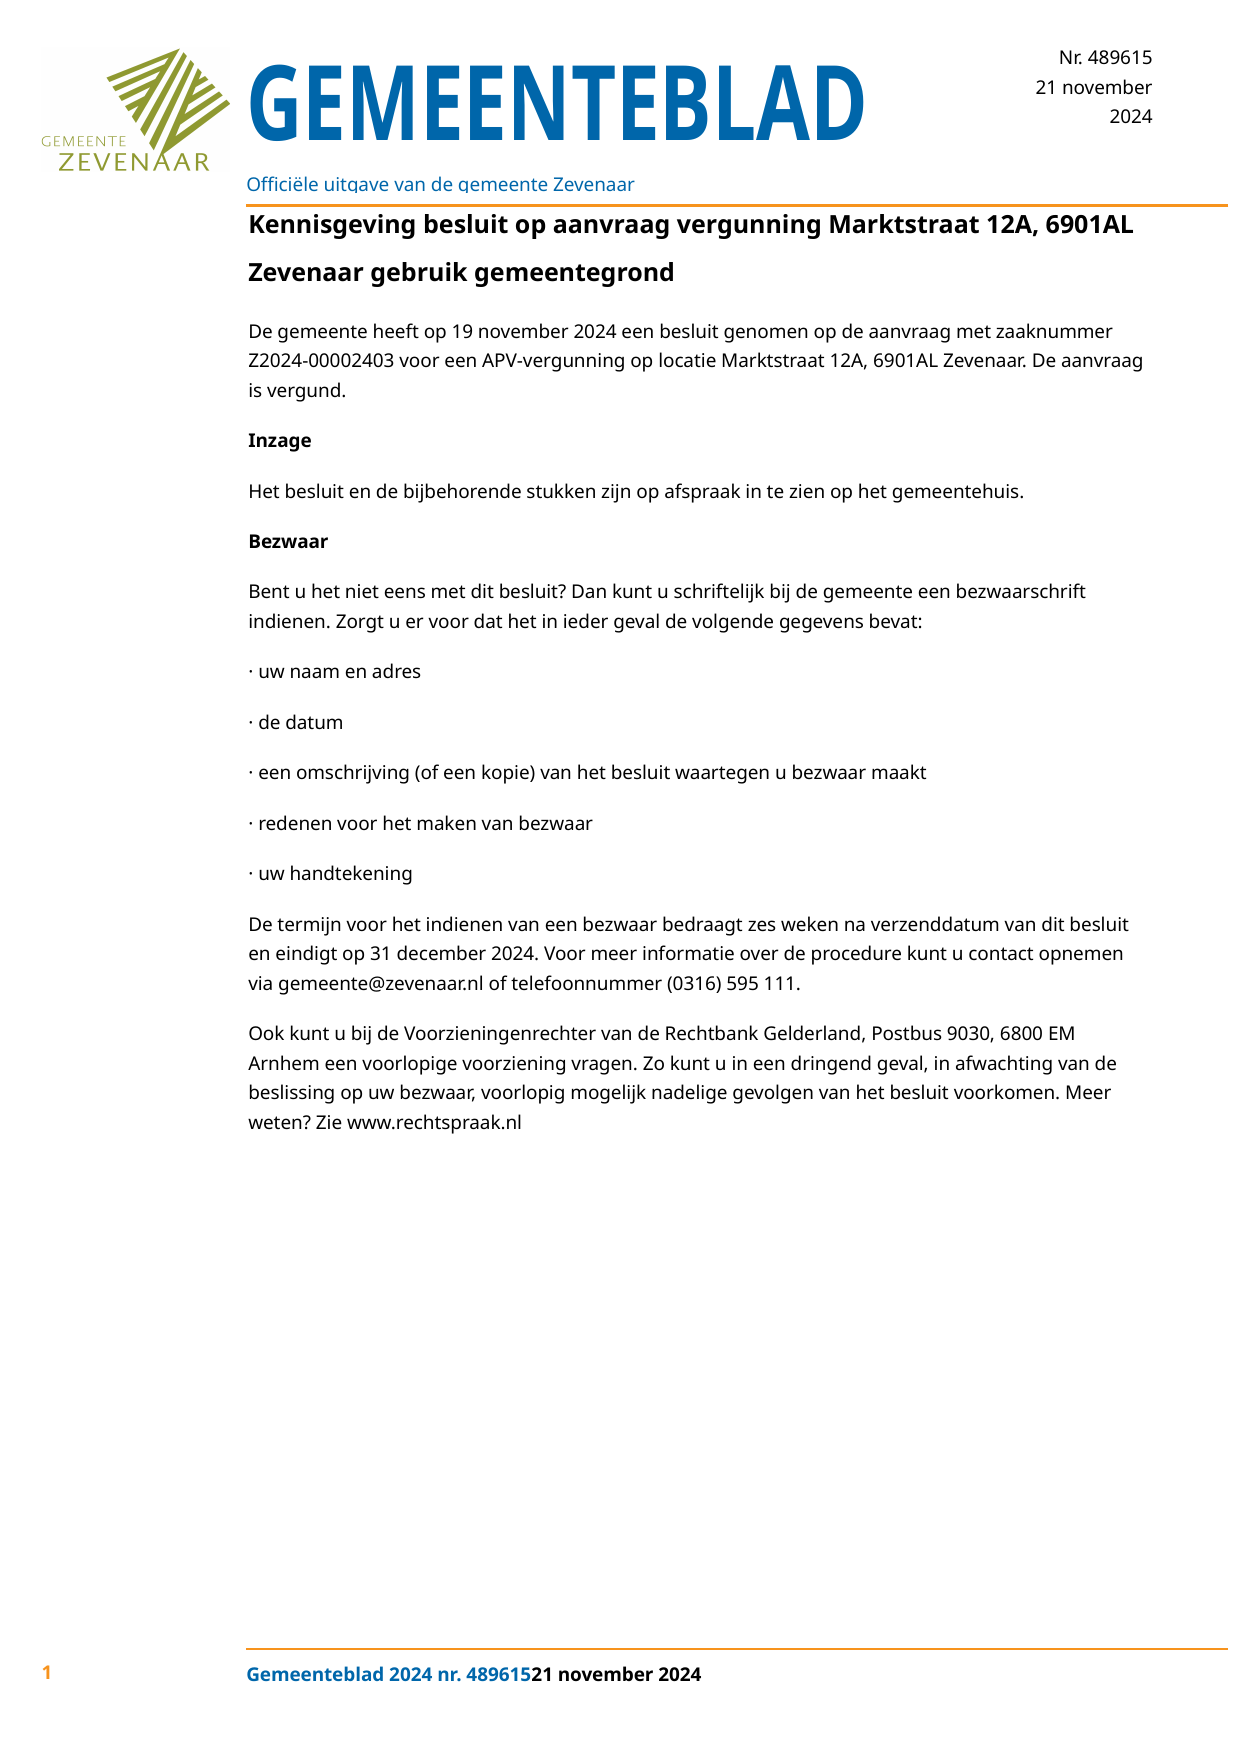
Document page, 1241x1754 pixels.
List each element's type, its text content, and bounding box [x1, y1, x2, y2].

text Ook kunt u bij de Voorzieningenrechter van de Rechtbank Gelderland, Postbus 9030, 6800 EM Arnhem een voorlopige voorziening vragen. Zo kunt u in een dringend geval, in afwachting van de beslissing op uw bezwaar, voorlopig mogelijk nadelige gevolgen van het besluit voorkomen. Meer weten? Zie www.rechtspraak.nl [248, 1020, 1152, 1135]
text · de datum [248, 709, 1152, 735]
text Inzage [248, 427, 1152, 453]
text · uw handtekening [248, 860, 1152, 886]
picture [41, 47, 231, 172]
text · uw naam en adres [248, 659, 1152, 684]
text De gemeente heeft op 19 november 2024 een besluit genomen op de aanvraag met zaaknummer Z2024-00002403 voor een APV-vergunning op locatie Marktstraat 12A, 6901AL Zevenaar. De aanvraag is vergund. [248, 318, 1152, 403]
text Kennisgeving besluit op aanvraag vergunning Marktstraat 12A, 6901AL Zevenaar gebruik gemeentegrond [248, 207, 1152, 288]
text · redenen voor het maken van bezwaar [248, 810, 1152, 836]
text · een omschrijving (of een kopie) van het besluit waartegen u bezwaar maakt [248, 759, 1152, 785]
text De termijn voor het indienen van een bezwaar bedraagt zes weken na verzenddatum van dit besluit en eindigt op 31 december 2024. Voor meer informatie over de procedure kunt u contact opnemen via gemeente@zevenaar.nl of telefoonnummer (0316) 595 111. [248, 911, 1152, 996]
text Bent u het niet eens met dit besluit? Dan kunt u schriftelijk bij de gemeente een bezwaarschrift indienen. Zorgt u er voor dat het in ieder geval de volgende gegevens bevat: [248, 579, 1152, 634]
text Bezwaar [248, 528, 1152, 554]
text Het besluit en de bijbehorende stukken zijn op afspraak in te zien op het gemeentehuis. [248, 478, 1152, 504]
